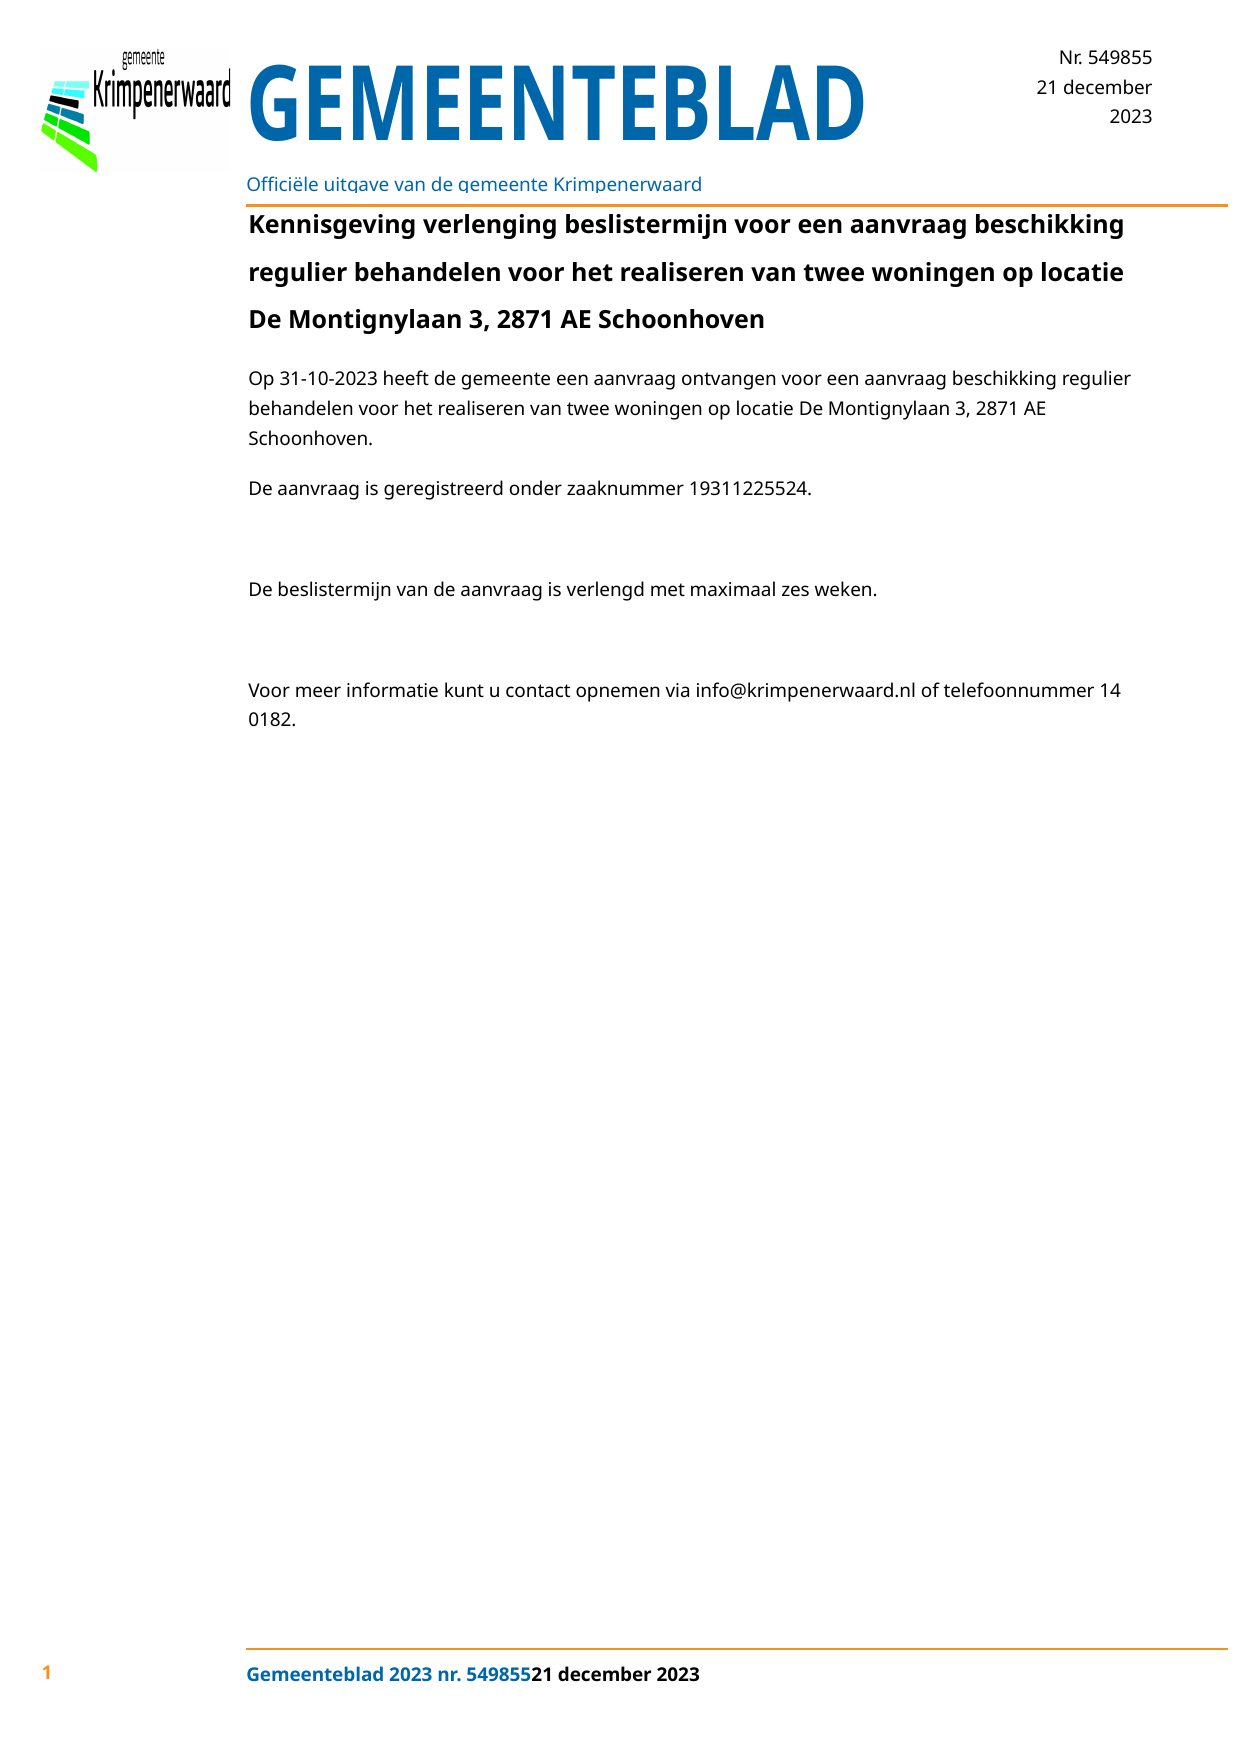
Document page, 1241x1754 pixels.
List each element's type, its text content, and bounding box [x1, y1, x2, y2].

text Op 31-10-2023 heeft de gemeente een aanvraag ontvangen voor een aanvraag beschikking regulier behandelen voor het realiseren van twee woningen op locatie De Montignylaan 3, 2871 AE Schoonhoven. [248, 366, 1152, 450]
picture [41, 47, 231, 172]
text De aanvraag is geregistreerd onder zaaknummer 19311225524. [248, 475, 1152, 501]
text Voor meer informatie kunt u contact opnemen via info@krimpenerwaard.nl of telefoonnummer 14 0182. [248, 677, 1152, 732]
text De beslistermijn van de aanvraag is verlengd met maximaal zes weken. [248, 576, 1152, 602]
text Kennisgeving verlenging beslistermijn voor een aanvraag beschikking regulier behandelen voor het realiseren van twee woningen op locatie De Montignylaan 3, 2871 AE Schoonhoven [248, 207, 1152, 336]
